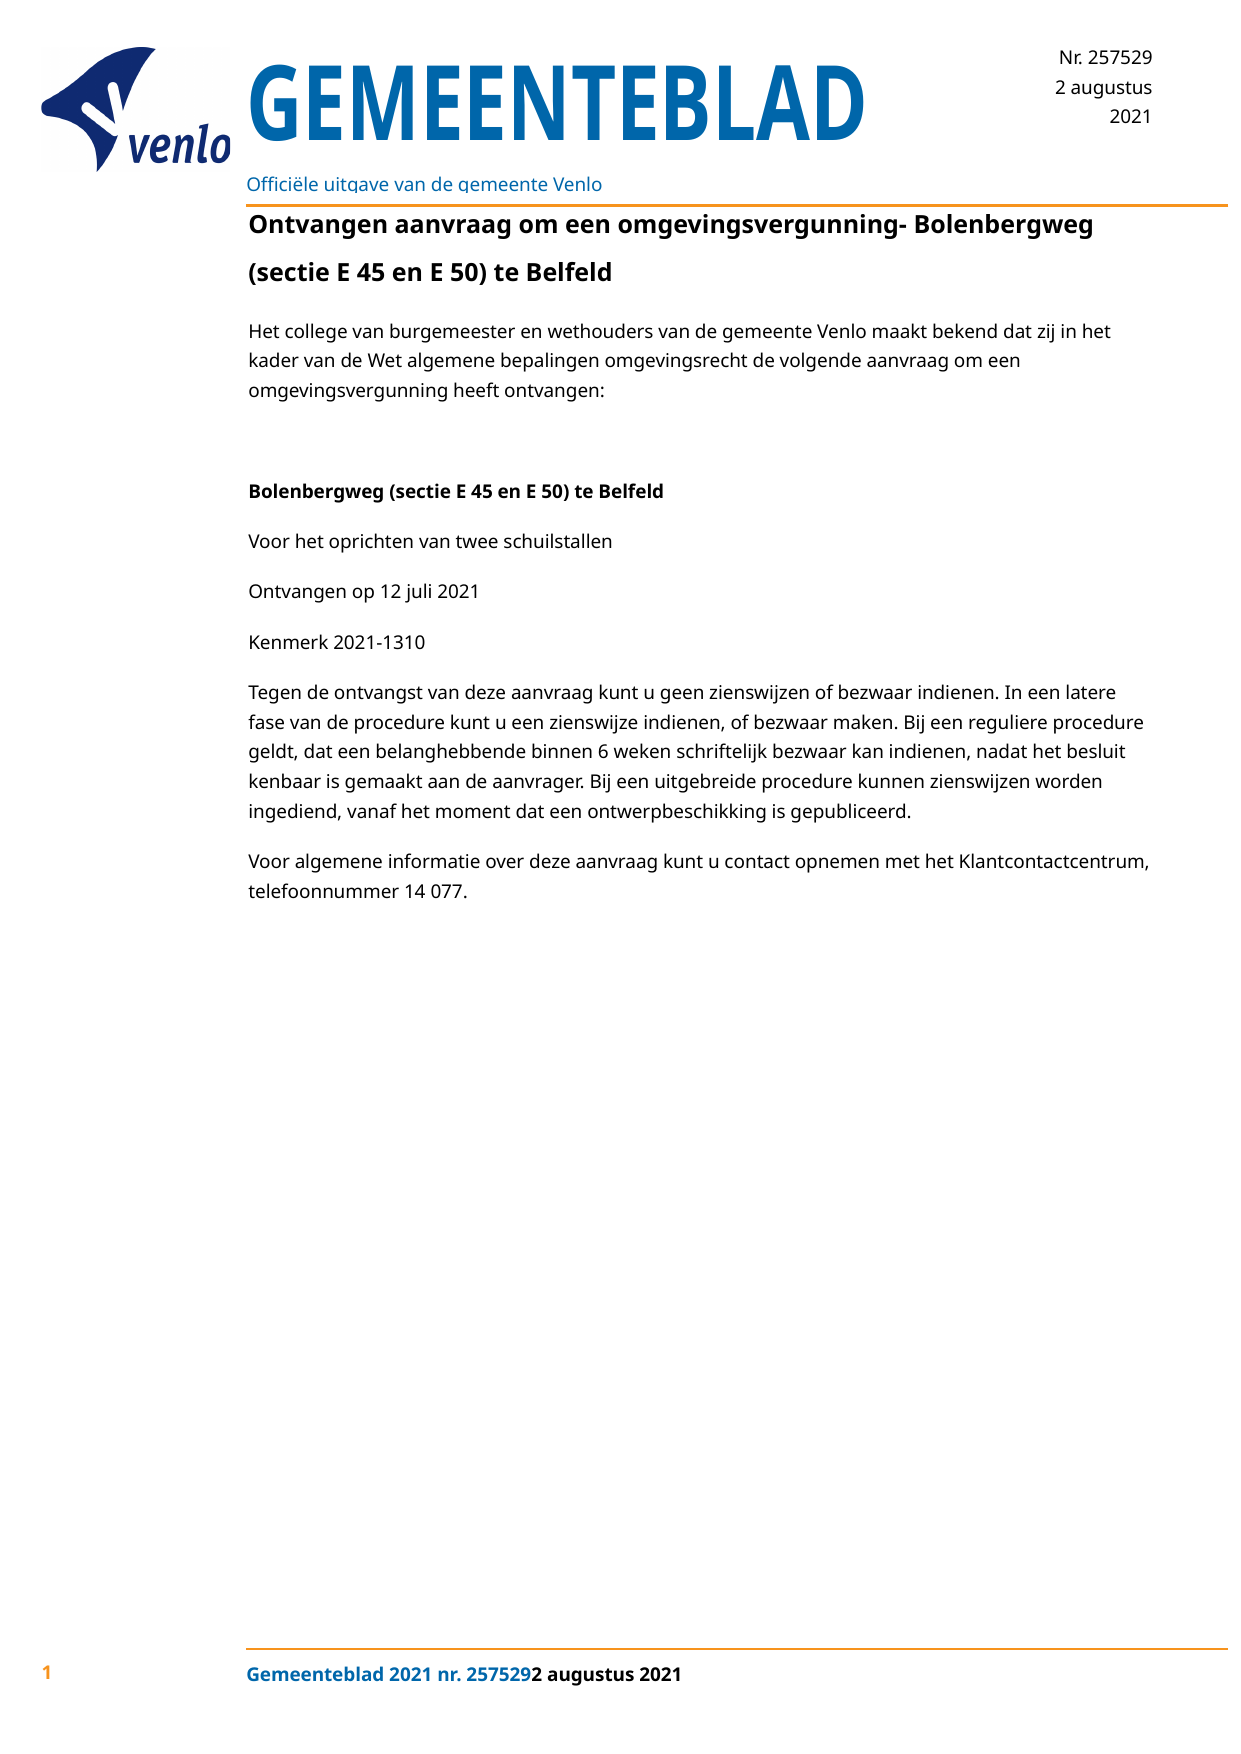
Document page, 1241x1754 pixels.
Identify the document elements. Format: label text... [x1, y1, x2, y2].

text Ontvangen aanvraag om een omgevingsvergunning- Bolenbergweg (sectie E 45 en E 50) te Belfeld [248, 207, 1152, 288]
text Het college van burgemeester en wethouders van de gemeente Venlo maakt bekend dat zij in het kader van de Wet algemene bepalingen omgevingsrecht de volgende aanvraag om een omgevingsvergunning heeft ontvangen: [248, 318, 1152, 403]
text Tegen de ontvangst van deze aanvraag kunt u geen zienswijzen of bezwaar indienen. In een latere fase van de procedure kunt u een zienswijze indienen, of bezwaar maken. Bij een reguliere procedure geldt, dat een belanghebbende binnen 6 weken schriftelijk bezwaar kan indienen, nadat het besluit kenbaar is gemaakt aan de aanvrager. Bij een uitgebreide procedure kunnen zienswijzen worden ingediend, vanaf het moment dat een ontwerpbeschikking is gepubliceerd. [248, 679, 1152, 824]
picture [41, 47, 231, 172]
text Voor het oprichten van twee schuilstallen [248, 528, 1152, 554]
text Bolenbergweg (sectie E 45 en E 50) te Belfeld [248, 478, 1152, 504]
text Kenmerk 2021-1310 [248, 629, 1152, 655]
text Ontvangen op 12 juli 2021 [248, 579, 1152, 604]
text Voor algemene informatie over deze aanvraag kunt u contact opnemen met het Klantcontactcentrum, telefoonnummer 14 077. [248, 848, 1152, 904]
